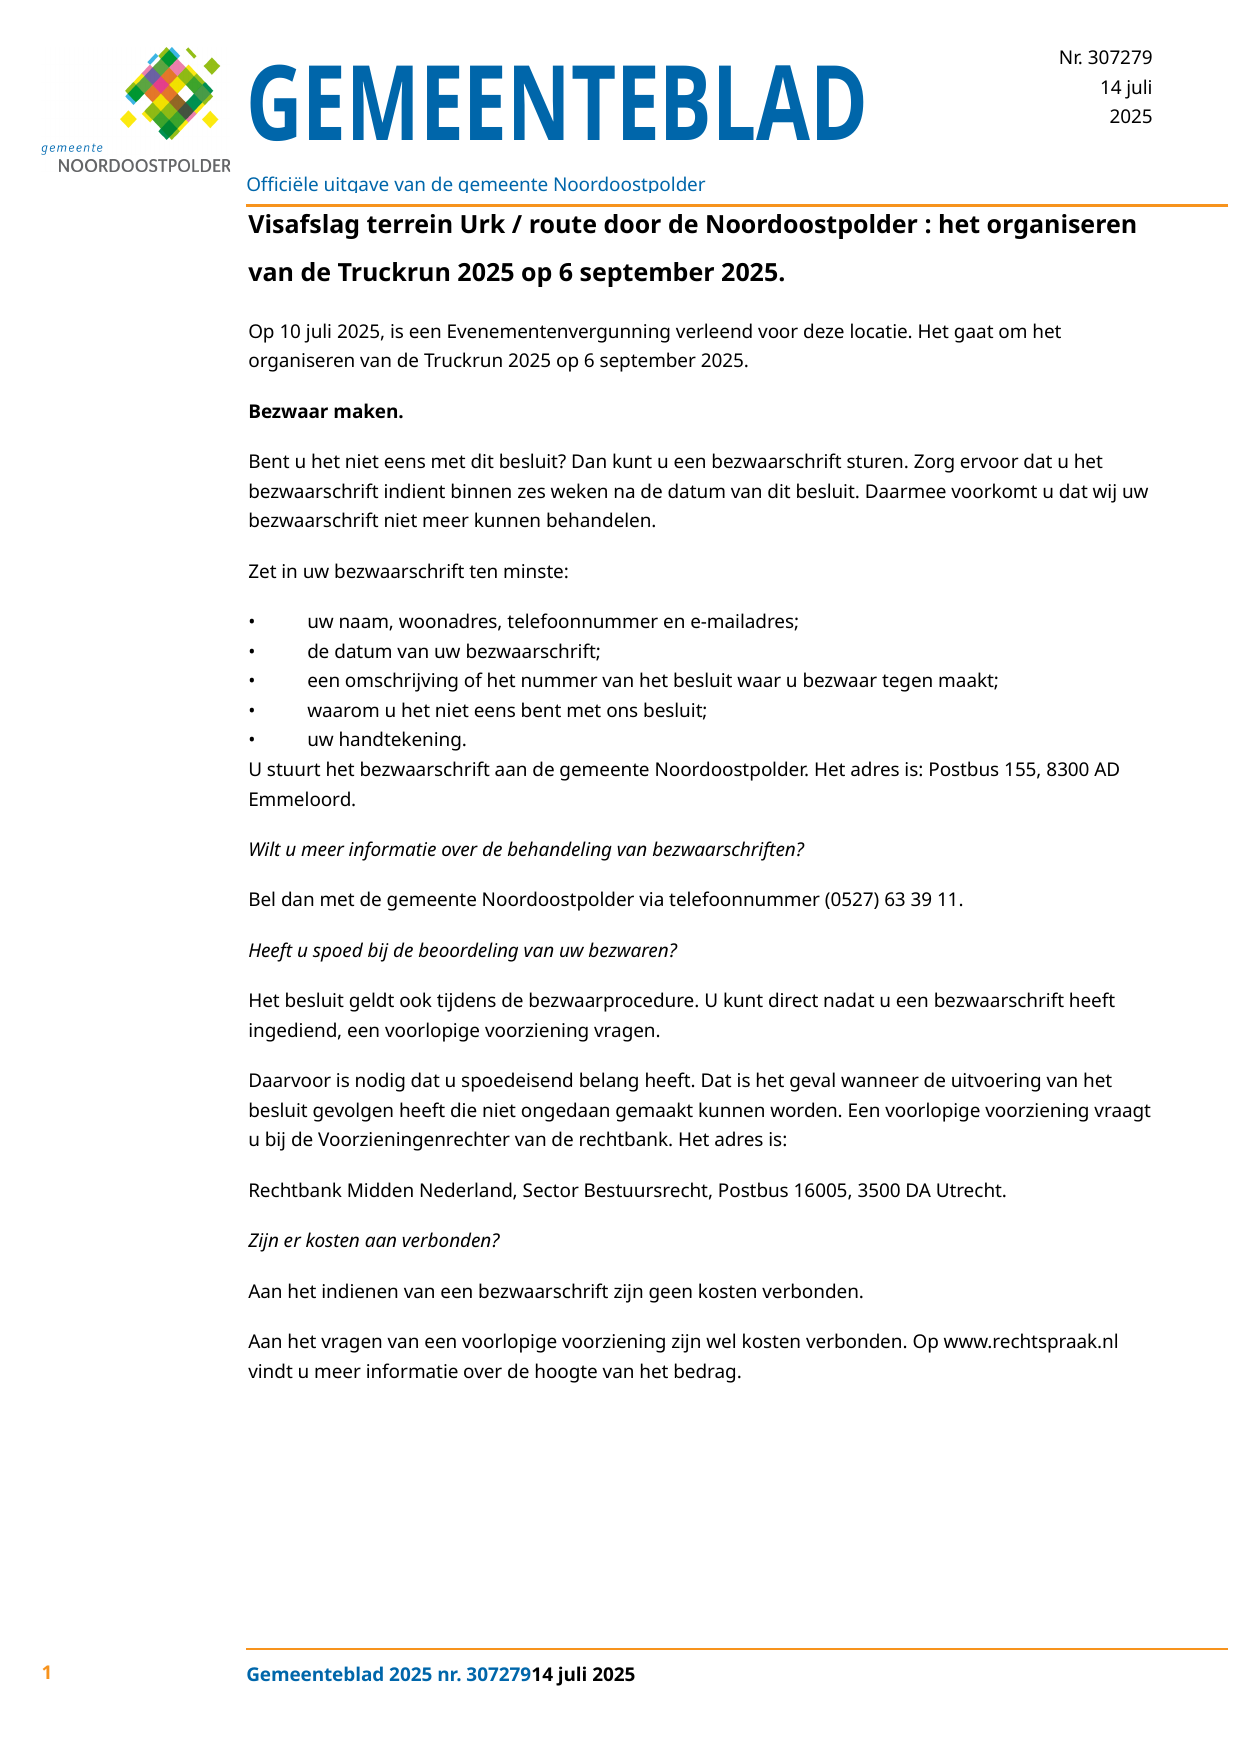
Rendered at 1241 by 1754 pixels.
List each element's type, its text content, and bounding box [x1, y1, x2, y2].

list uw naam, woonadres, telefoonnummer en e-mailadres; [248, 608, 1152, 634]
text Bent u het niet eens met dit besluit? Dan kunt u een bezwaarschrift sturen. Zorg ervoor dat u het bezwaarschrift indient binnen zes weken na de datum van dit besluit. Daarmee voorkomt u dat wij uw bezwaarschrift niet meer kunnen behandelen. [248, 448, 1152, 533]
text Rechtbank Midden Nederland, Sector Bestuursrecht, Postbus 16005, 3500 DA Utrecht. [248, 1177, 1152, 1203]
text Zijn er kosten aan verbonden? [248, 1227, 1152, 1253]
text Het besluit geldt ook tijdens de bezwaarprocedure. U kunt direct nadat u een bezwaarschrift heeft ingediend, een voorlopige voorziening vragen. [248, 987, 1152, 1043]
list de datum van uw bezwaarschrift; [248, 638, 1152, 664]
text Bel dan met de gemeente Noordoostpolder via telefoonnummer (0527) 63 39 11. [248, 887, 1152, 912]
list waarom u het niet eens bent met ons besluit; [248, 697, 1152, 723]
text Wilt u meer informatie over de behandeling van bezwaarschriften? [248, 836, 1152, 862]
text Heeft u spoed bij de beoordeling van uw bezwaren? [248, 937, 1152, 963]
text Daarvoor is nodig dat u spoedeisend belang heeft. Dat is het geval wanneer de uitvoering van het besluit gevolgen heeft die niet ongedaan gemaakt kunnen worden. Een voorlopige voorziening vraagt u bij de Voorzieningenrechter van de rechtbank. Het adres is: [248, 1067, 1152, 1152]
text Op 10 juli 2025, is een Evenementenvergunning verleend voor deze locatie. Het gaat om het organiseren van de Truckrun 2025 op 6 september 2025. [248, 318, 1152, 373]
text Bezwaar maken. [248, 398, 1152, 424]
text U stuurt het bezwaarschrift aan de gemeente Noordoostpolder. Het adres is: Postbus 155, 8300 AD Emmeloord. [248, 756, 1152, 812]
text Visafslag terrein Urk / route door de Noordoostpolder : het organiseren van de Truckrun 2025 op 6 september 2025. [248, 207, 1152, 288]
picture [41, 47, 231, 172]
text Aan het vragen van een voorlopige voorziening zijn wel kosten verbonden. Op www.rechtspraak.nl vindt u meer informatie over de hoogte van het bedrag. [248, 1328, 1152, 1384]
text Aan het indienen van een bezwaarschrift zijn geen kosten verbonden. [248, 1278, 1152, 1304]
list een omschrijving of het nummer van het besluit waar u bezwaar tegen maakt; [248, 667, 1152, 693]
text Zet in uw bezwaarschrift ten minste: [248, 558, 1152, 584]
list uw handtekening. [248, 727, 1152, 752]
